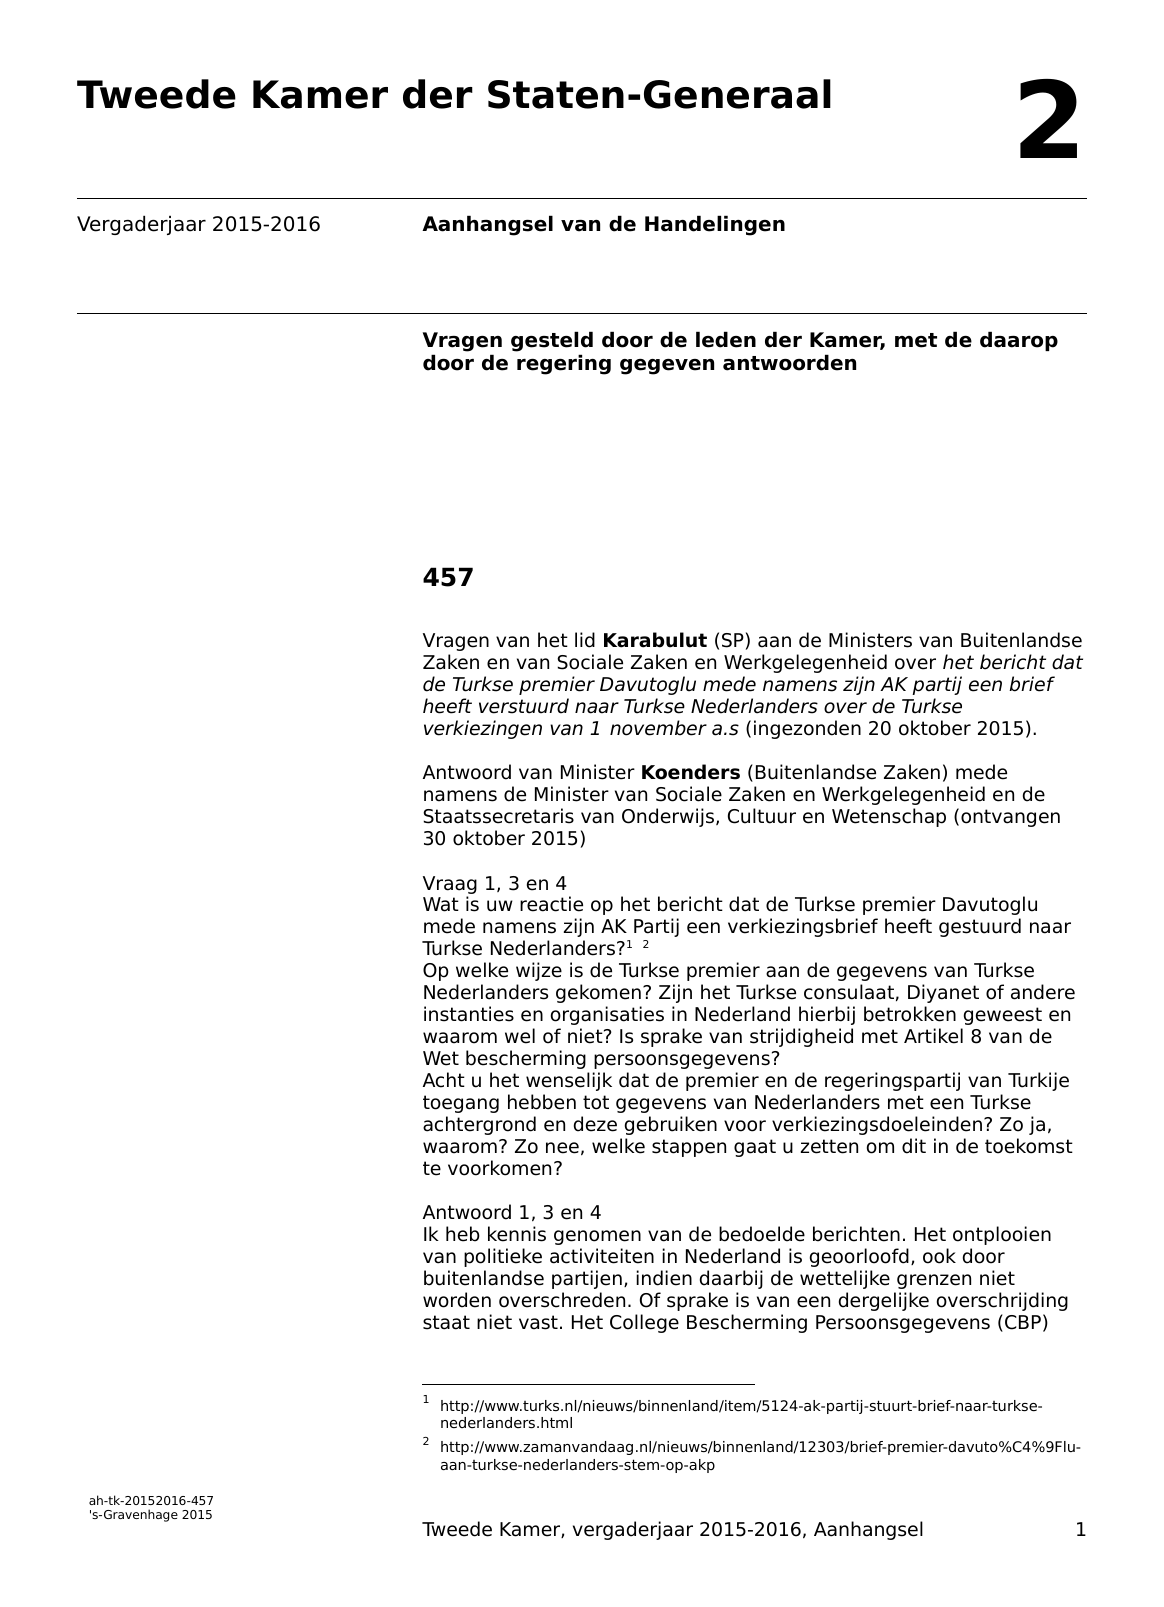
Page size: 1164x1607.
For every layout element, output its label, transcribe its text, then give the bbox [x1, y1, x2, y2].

text http://www.turks.nl/nieuws/binnenland/item/5124-ak-partij-stuurt-brief-naar-turkse-nederlanders.html [422, 1393, 1087, 1432]
text http://www.zamanvandaag.nl/nieuws/binnenland/12303/brief-premier-davuto%C4%9Flu-aan-turkse-nederlanders-stem-op-akp [422, 1435, 1087, 1474]
text Vragen van het lid Karabulut (SP) aan de Ministers van Buitenlandse Zaken en van Sociale Zaken en Werkgelegenheid over het bericht dat de Turkse premier Davutoglu mede namens zijn AK partij een brief heeft verstuurd naar Turkse Nederlanders over de Turkse verkiezingen van 1 november a.s (ingezonden 20 oktober 2015). [422, 630, 1087, 740]
text ah-tk-20152016-457 [88, 1494, 323, 1508]
table_cell Aanhangsel van de Handelingen [422, 199, 1087, 313]
table_cell [77, 314, 422, 375]
text 457 [422, 563, 1087, 592]
text Vraag 1, 3 en 4 [422, 872, 1087, 894]
text Acht u het wenselijk dat de premier en de regeringspartij van Turkije toegang hebben tot gegevens van Nederlanders met een Turkse achtergrond en deze gebruiken voor verkiezingsdoeleinden? Zo ja, waarom? Zo nee, welke stappen gaat u zetten om dit in de toekomst te voorkomen? [422, 1070, 1087, 1180]
text 's-Gravenhage 2015 [88, 1508, 323, 1522]
text Antwoord van Minister Koenders (Buitenlandse Zaken) mede namens de Minister van Sociale Zaken en Werkgelegenheid en de Staatssecretaris van Onderwijs, Cultuur en Wetenschap (ontvangen 30 oktober 2015) [422, 762, 1087, 850]
table_header 2 [886, 59, 1087, 198]
table_header Tweede Kamer der Staten-Generaal [77, 59, 886, 198]
table_cell Vragen gesteld door de leden der Kamer, met de daarop door de regering gegeven antwoorden [422, 314, 1087, 375]
table_cell Vergaderjaar 2015-2016 [77, 199, 422, 313]
text Op welke wijze is de Turkse premier aan de gegevens van Turkse Nederlanders gekomen? Zijn het Turkse consulaat, Diyanet of andere instanties en organisaties in Nederland hierbij betrokken geweest en waarom wel of niet? Is sprake van strijdigheid met Artikel 8 van de Wet bescherming persoonsgegevens? [422, 960, 1087, 1070]
text Ik heb kennis genomen van de bedoelde berichten. Het ontplooien van politieke activiteiten in Nederland is geoorloofd, ook door buitenlandse partijen, indien daarbij de wettelijke grenzen niet worden overschreden. Of sprake is van een dergelijke overschrijding staat niet vast. Het College Bescherming Persoonsgegevens (CBP) [422, 1224, 1087, 1334]
text Wat is uw reactie op het bericht dat de Turkse premier Davutoglu mede namens zijn AK Partij een verkiezingsbrief heeft gestuurd naar Turkse Nederlanders? [422, 894, 1087, 960]
text Antwoord 1, 3 en 4 [422, 1202, 1087, 1224]
